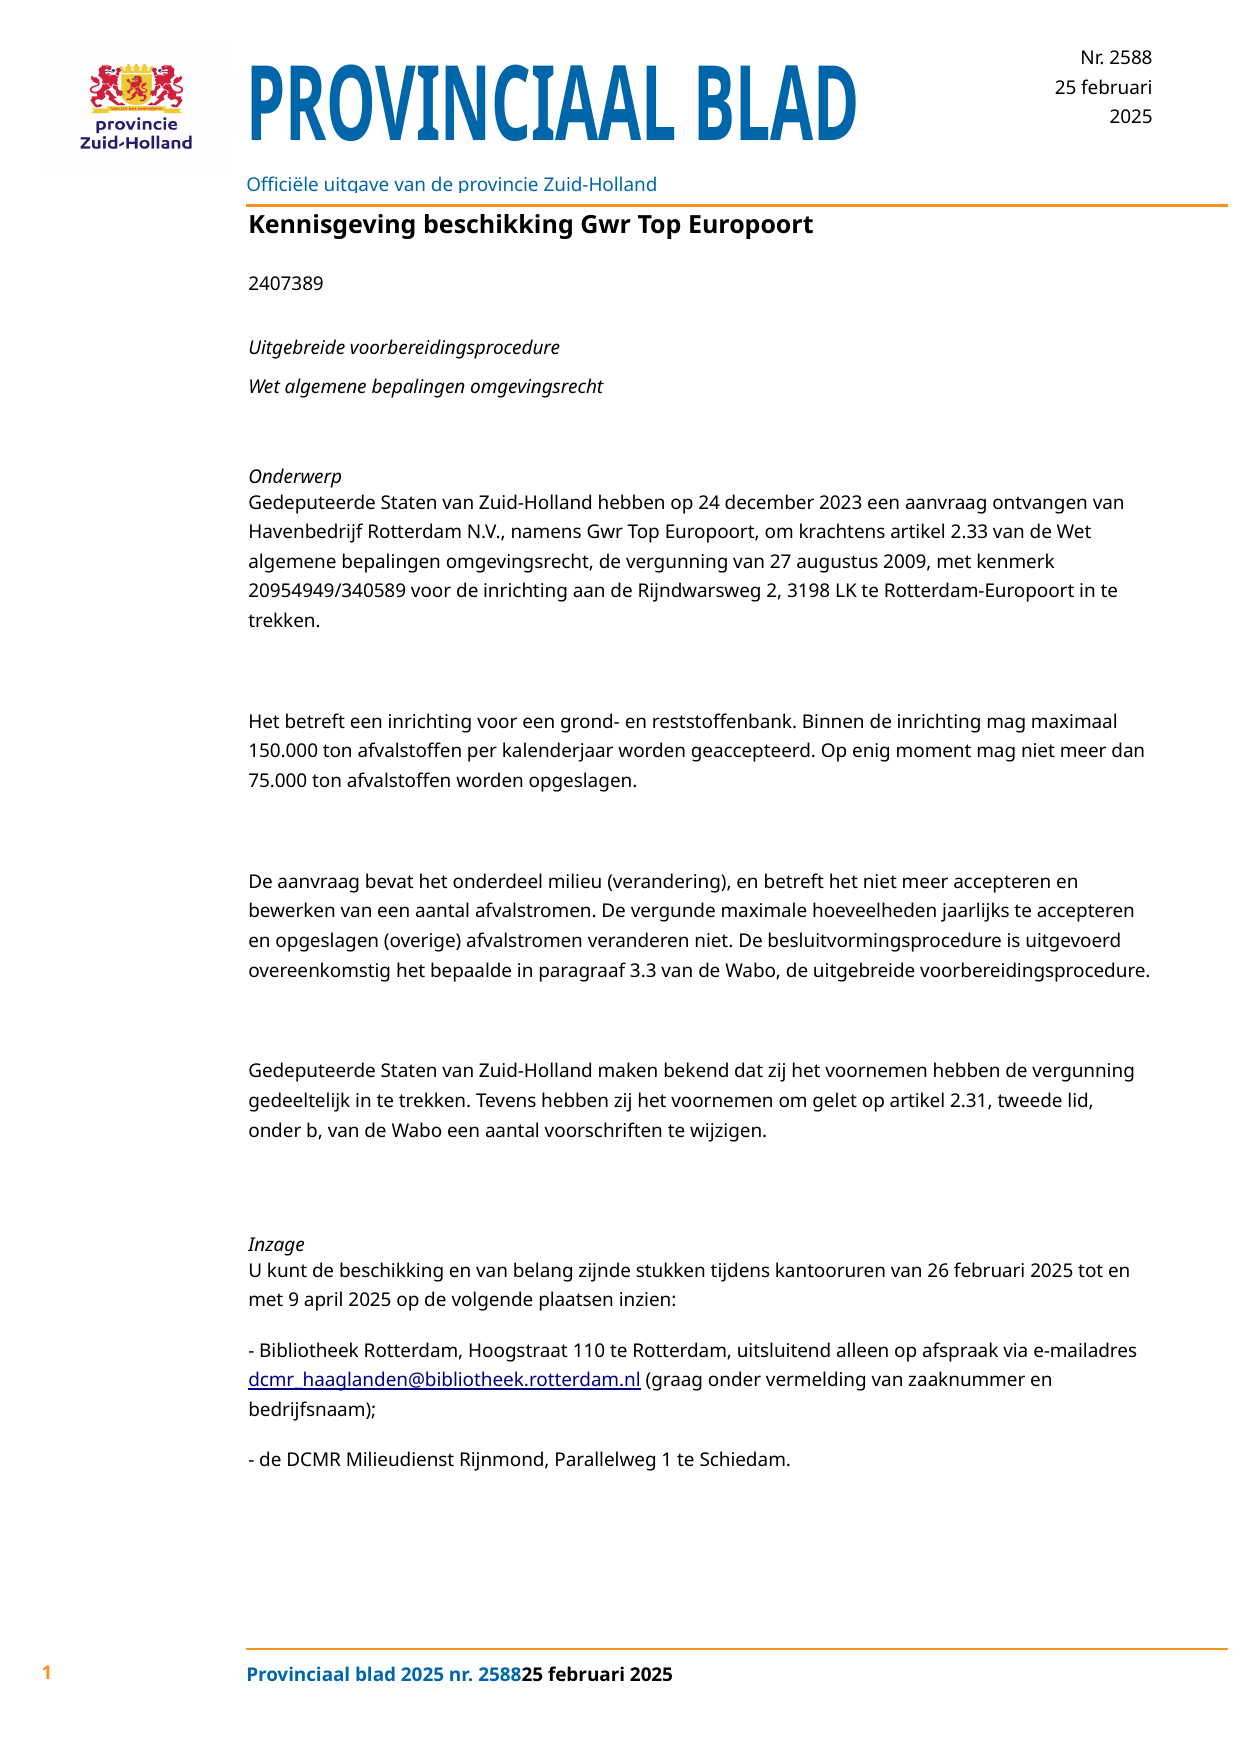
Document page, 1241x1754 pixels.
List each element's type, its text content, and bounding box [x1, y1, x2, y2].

text Het betreft een inrichting voor een grond- en reststoffenbank. Binnen de inrichting mag maximaal 150.000 ton afvalstoffen per kalenderjaar worden geaccepteerd. Op enig moment mag niet meer dan 75.000 ton afvalstoffen worden opgeslagen. [248, 708, 1152, 793]
text Kennisgeving beschikking Gwr Top Europoort [248, 207, 1152, 241]
text Gedeputeerde Staten van Zuid-Holland maken bekend dat zij het voornemen hebben de vergunning gedeeltelijk in te trekken. Tevens hebben zij het voornemen om gelet op artikel 2.31, tweede lid, onder b, van de Wabo een aantal voorschriften te wijzigen. [248, 1058, 1152, 1143]
text 2407389 [248, 270, 1152, 296]
text Wet algemene bepalingen omgevingsrecht [248, 373, 1152, 399]
text U kunt de beschikking en van belang zijnde stukken tijdens kantooruren van 26 februari 2025 tot en met 9 april 2025 op de volgende plaatsen inzien: [248, 1257, 1152, 1312]
picture [41, 47, 231, 172]
text - de DCMR Milieudienst Rijnmond, Parallelweg 1 te Schiedam. [248, 1447, 1152, 1472]
text Gedeputeerde Staten van Zuid-Holland hebben op 24 december 2023 een aanvraag ontvangen van Havenbedrijf Rotterdam N.V., namens Gwr Top Europoort, om krachtens artikel 2.33 van de Wet algemene bepalingen omgevingsrecht, de vergunning van 27 augustus 2009, met kenmerk 20954949/340589 voor de inrichting aan de Rijndwarsweg 2, 3198 LK te Rotterdam-Europoort in te trekken. [248, 489, 1152, 633]
text Uitgebreide voorbereidingsprocedure [248, 334, 1152, 360]
text De aanvraag bevat het onderdeel milieu (verandering), en betreft het niet meer accepteren en bewerken van een aantal afvalstromen. De vergunde maximale hoeveelheden jaarlijks te accepteren en opgeslagen (overige) afvalstromen veranderen niet. De besluitvormingsprocedure is uitgevoerd overeenkomstig het bepaalde in paragraaf 3.3 van de Wabo, de uitgebreide voorbereidingsprocedure. [248, 868, 1152, 983]
text Inzage [248, 1231, 1152, 1257]
text Onderwerp [248, 463, 1152, 489]
text - Bibliotheek Rotterdam, Hoogstraat 110 te Rotterdam, uitsluitend alleen op afspraak via e-mailadres dcmr_haaglanden@bibliotheek.rotterdam.nl (graag onder vermelding van zaaknummer en bedrijfsnaam); [248, 1337, 1152, 1422]
